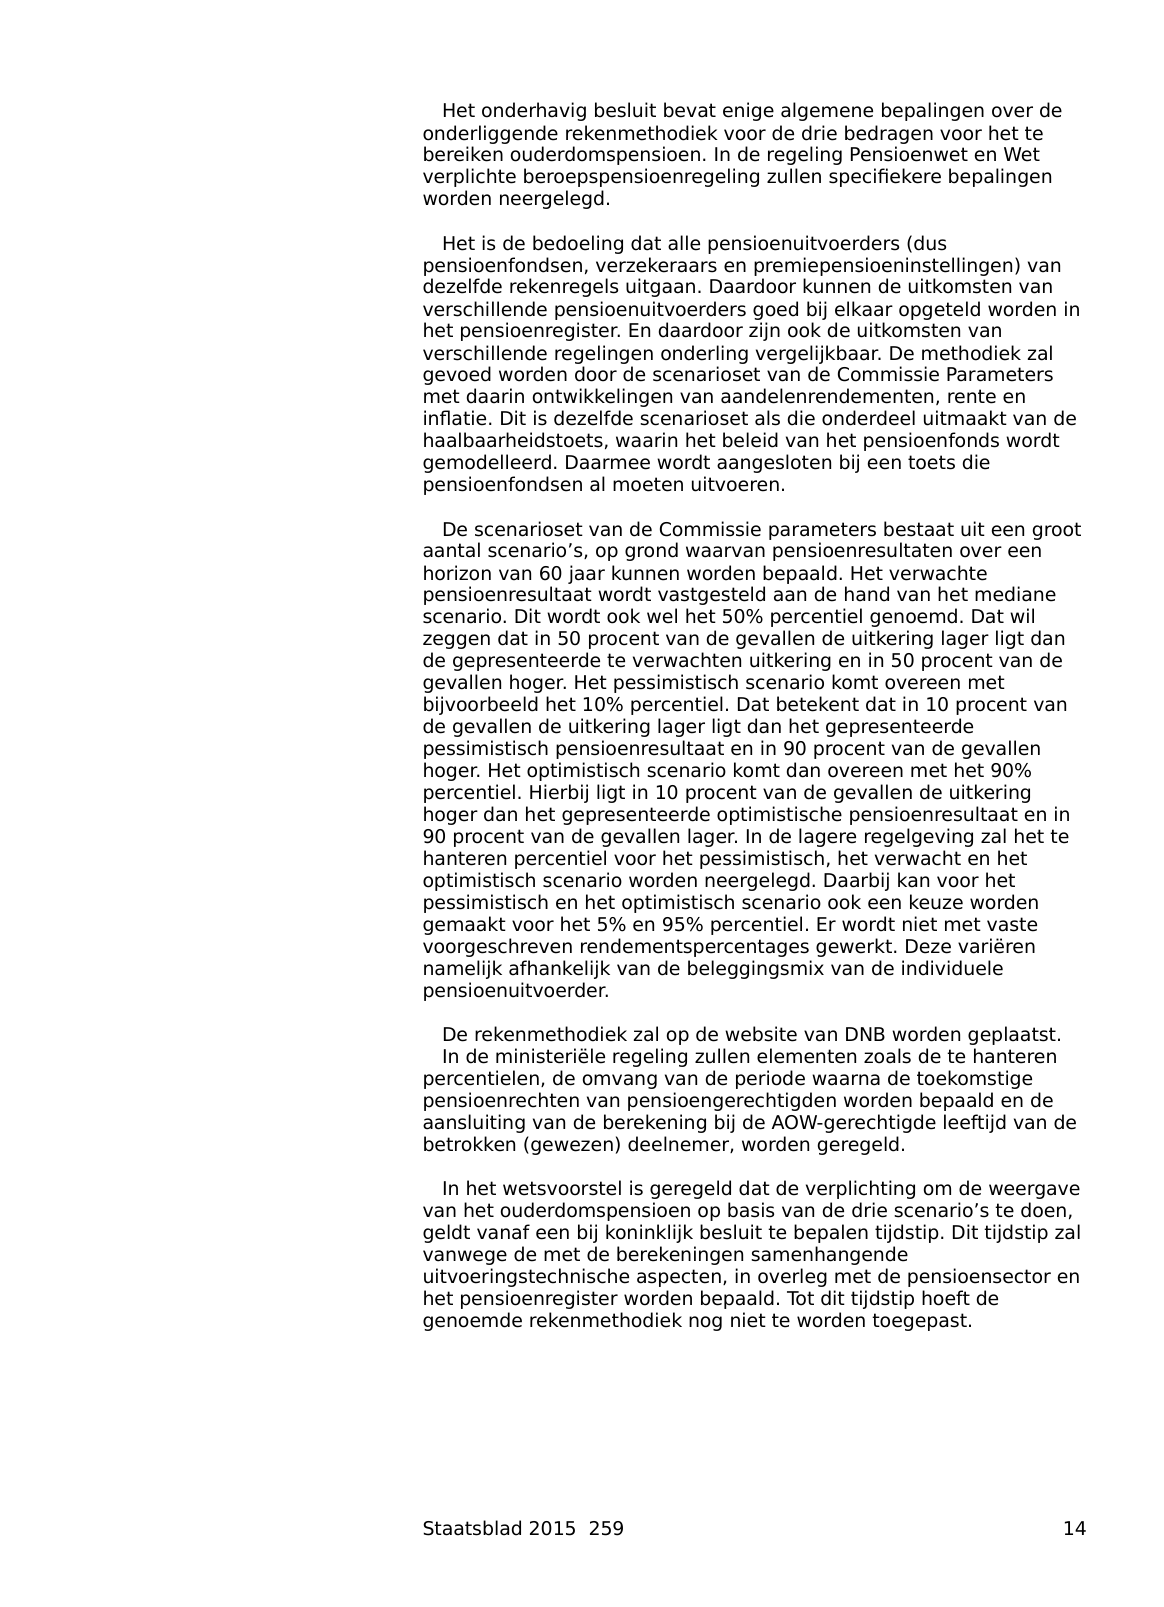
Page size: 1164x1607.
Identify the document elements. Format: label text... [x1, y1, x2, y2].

text In het wetsvoorstel is geregeld dat de verplichting om de weergave van het ouderdomspensioen op basis van de drie scenario’s te doen, geldt vanaf een bij koninklijk besluit te bepalen tijdstip. Dit tijdstip zal vanwege de met de berekeningen samenhangende uitvoeringstechnische aspecten, in overleg met de pensioensector en het pensioenregister worden bepaald. Tot dit tijdstip hoeft de genoemde rekenmethodiek nog niet te worden toegepast. [422, 1178, 1087, 1332]
text In de ministeriële regeling zullen elementen zoals de te hanteren percentielen, de omvang van de periode waarna de toekomstige pensioenrechten van pensioengerechtigden worden bepaald en de aansluiting van de berekening bij de AOW-gerechtigde leeftijd van de betrokken (gewezen) deelnemer, worden geregeld. [422, 1046, 1087, 1156]
text Het onderhavig besluit bevat enige algemene bepalingen over de onderliggende rekenmethodiek voor de drie bedragen voor het te bereiken ouderdomspensioen. In de regeling Pensioenwet en Wet verplichte beroepspensioenregeling zullen specifiekere bepalingen worden neergelegd. [422, 100, 1087, 210]
text De scenarioset van de Commissie parameters bestaat uit een groot aantal scenario’s, op grond waarvan pensioenresultaten over een horizon van 60 jaar kunnen worden bepaald. Het verwachte pensioenresultaat wordt vastgesteld aan de hand van het mediane scenario. Dit wordt ook wel het 50% percentiel genoemd. Dat wil zeggen dat in 50 procent van de gevallen de uitkering lager ligt dan de gepresenteerde te verwachten uitkering en in 50 procent van de gevallen hoger. Het pessimistisch scenario komt overeen met bijvoorbeeld het 10% percentiel. Dat betekent dat in 10 procent van de gevallen de uitkering lager ligt dan het gepresenteerde pessimistisch pensioenresultaat en in 90 procent van de gevallen hoger. Het optimistisch scenario komt dan overeen met het 90% percentiel. Hierbij ligt in 10 procent van de gevallen de uitkering hoger dan het gepresenteerde optimistische pensioenresultaat en in 90 procent van de gevallen lager. In de lagere regelgeving zal het te hanteren percentiel voor het pessimistisch, het verwacht en het optimistisch scenario worden neergelegd. Daarbij kan voor het pessimistisch en het optimistisch scenario ook een keuze worden gemaakt voor het 5% en 95% percentiel. Er wordt niet met vaste voorgeschreven rendementspercentages gewerkt. Deze variëren namelijk afhankelijk van de beleggingsmix van de individuele pensioenuitvoerder. [422, 518, 1087, 1002]
text De rekenmethodiek zal op de website van DNB worden geplaatst. [422, 1024, 1087, 1046]
text Het is de bedoeling dat alle pensioenuitvoerders (dus pensioenfondsen, verzekeraars en premiepensioeninstellingen) van dezelfde rekenregels uitgaan. Daardoor kunnen de uitkomsten van verschillende pensioenuitvoerders goed bij elkaar opgeteld worden in het pensioenregister. En daardoor zijn ook de uitkomsten van verschillende regelingen onderling vergelijkbaar. De methodiek zal gevoed worden door de scenarioset van de Commissie Parameters met daarin ontwikkelingen van aandelenrendementen, rente en inflatie. Dit is dezelfde scenarioset als die onderdeel uitmaakt van de haalbaarheidstoets, waarin het beleid van het pensioenfonds wordt gemodelleerd. Daarmee wordt aangesloten bij een toets die pensioenfondsen al moeten uitvoeren. [422, 232, 1087, 496]
